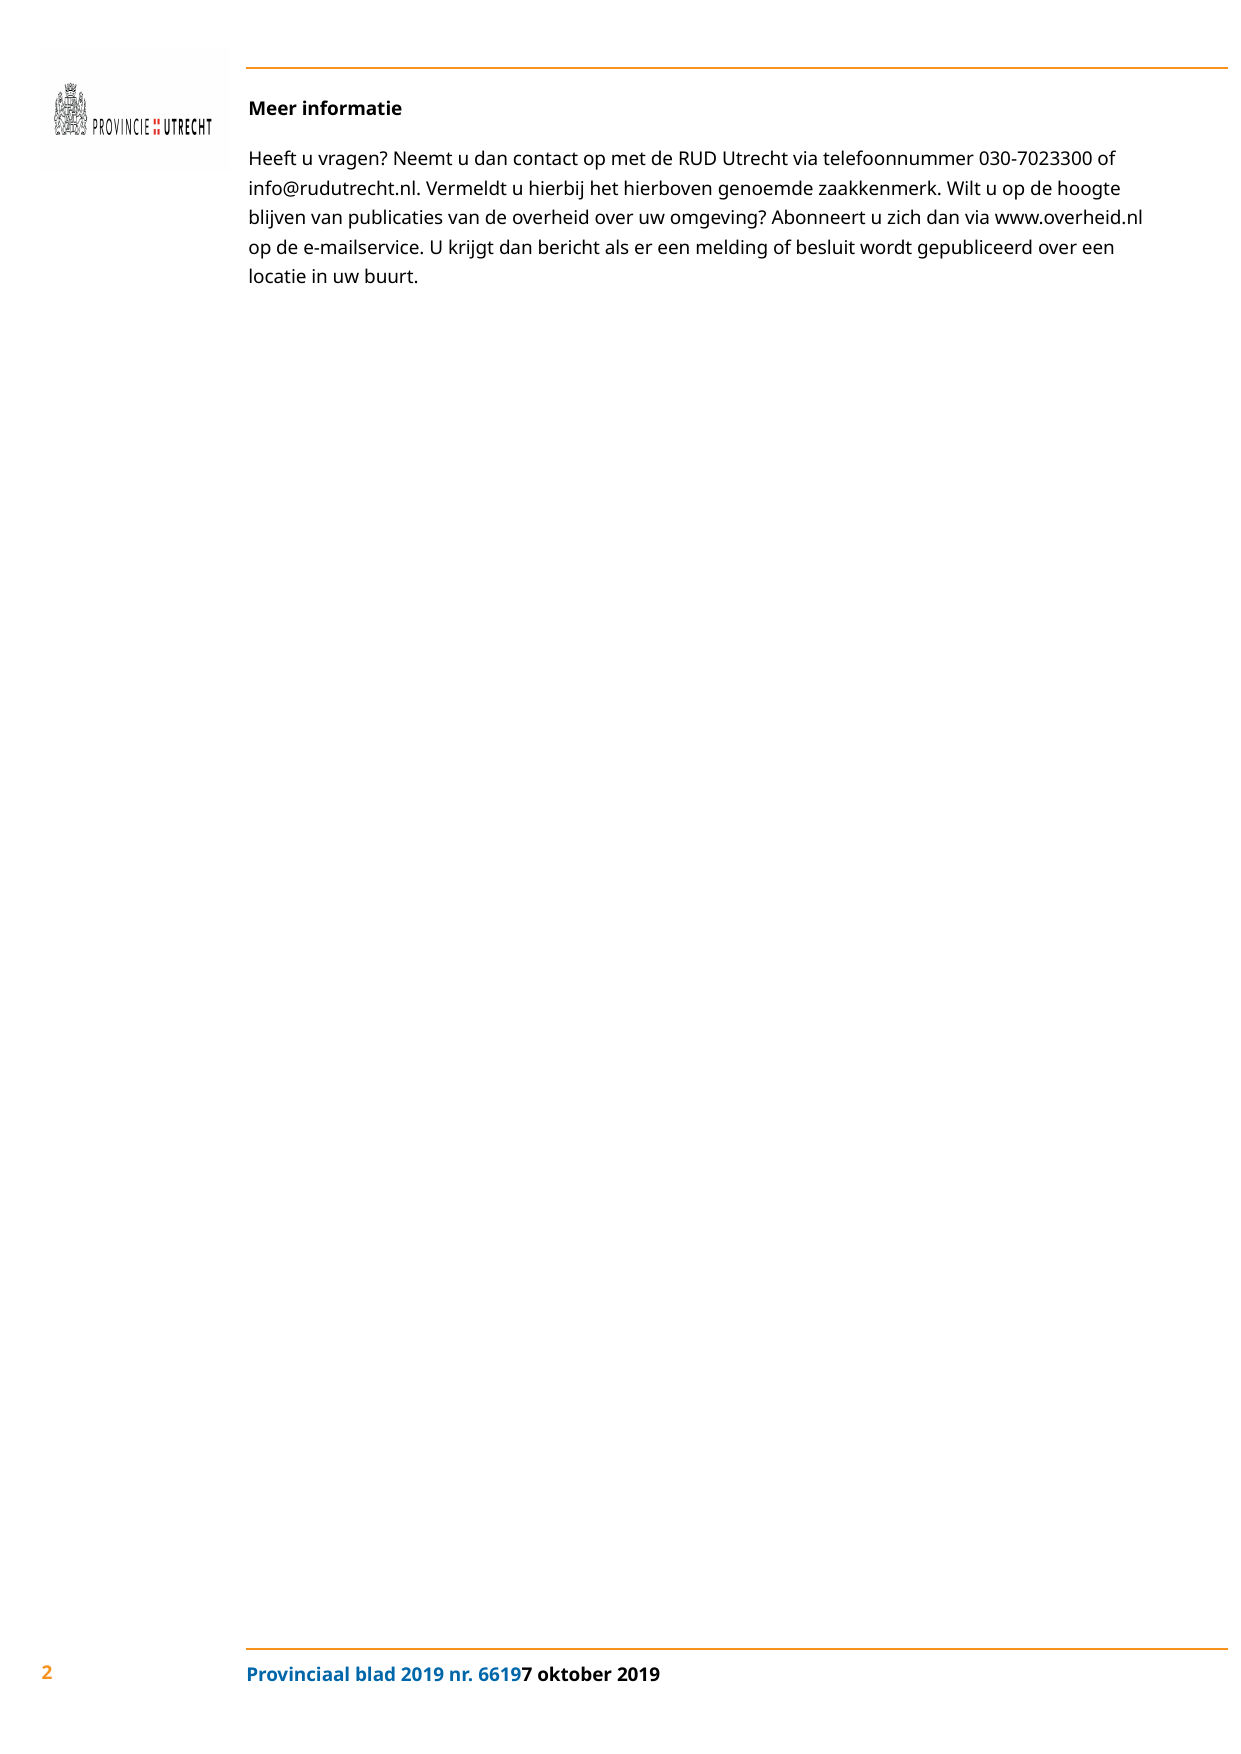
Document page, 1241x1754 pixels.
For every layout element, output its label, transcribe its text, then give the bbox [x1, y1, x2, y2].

picture [41, 47, 231, 172]
text Heeft u vragen? Neemt u dan contact op met de RUD Utrecht via telefoonnummer 030-7023300 of info@rudutrecht.nl. Vermeldt u hierbij het hierboven genoemde zaakkenmerk. Wilt u op de hoogte blijven van publicaties van de overheid over uw omgeving? Abonneert u zich dan via www.overheid.nl op de e-mailservice. U krijgt dan bericht als er een melding of besluit wordt gepubliceerd over een locatie in uw buurt. [248, 145, 1152, 289]
text Meer informatie [248, 95, 1152, 121]
